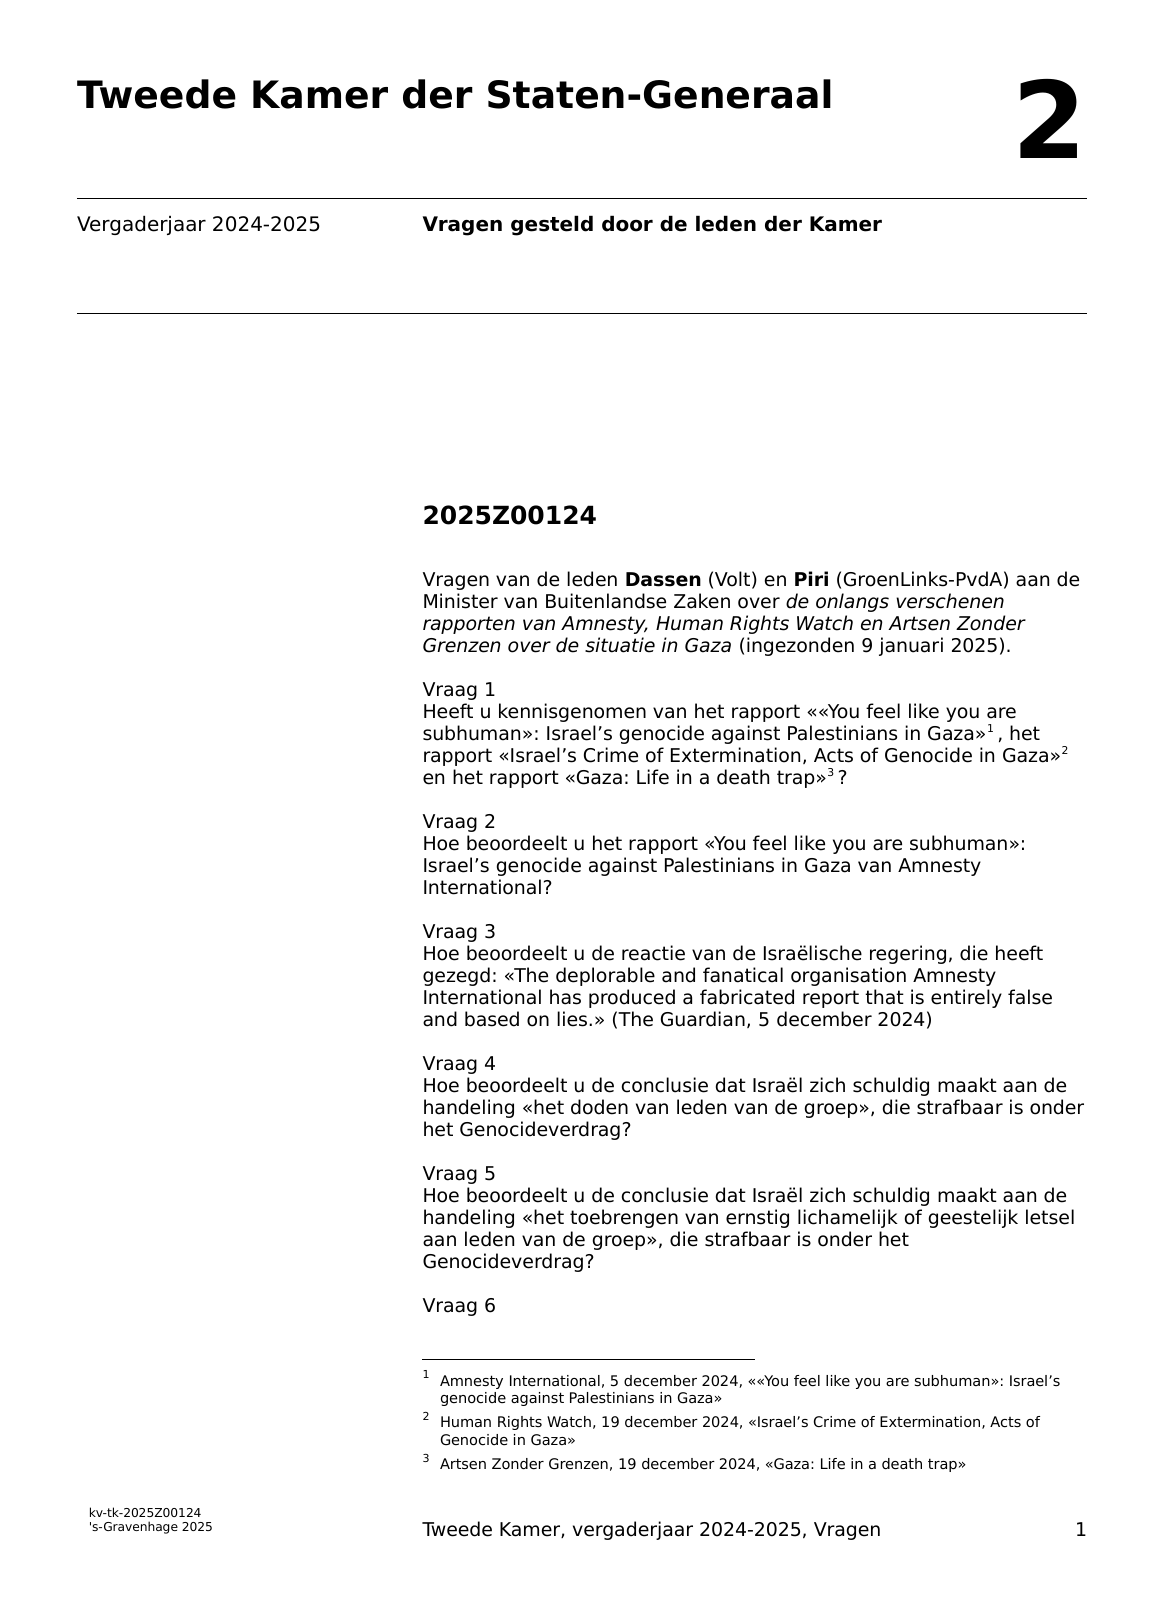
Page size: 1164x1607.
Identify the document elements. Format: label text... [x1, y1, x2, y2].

text Vraag 4 [422, 1053, 1087, 1075]
text kv-tk-2025Z00124 [88, 1506, 323, 1520]
text Human Rights Watch, 19 december 2024, «Israel’s Crime of Extermination, Acts of Genocide in Gaza» [422, 1410, 1087, 1449]
text Hoe beoordeelt u de conclusie dat Israël zich schuldig maakt aan de handeling «het toebrengen van ernstig lichamelijk of geestelijk letsel aan leden van de groep», die strafbaar is onder het Genocideverdrag? [422, 1185, 1087, 1273]
text Vraag 5 [422, 1163, 1087, 1185]
table_cell Vergaderjaar 2024-2025 [77, 199, 422, 313]
table_cell Vragen gesteld door de leden der Kamer [422, 199, 1087, 313]
table_header 2 [886, 59, 1087, 198]
text Hoe beoordeelt u de reactie van de Israëlische regering, die heeft gezegd: «The deplorable and fanatical organisation Amnesty International has produced a fabricated report that is entirely false and based on lies.» (The Guardian, 5 december 2024) [422, 943, 1087, 1031]
text Hoe beoordeelt u de conclusie dat Israël zich schuldig maakt aan de handeling «het doden van leden van de groep», die strafbaar is onder het Genocideverdrag? [422, 1075, 1087, 1141]
text Hoe beoordeelt u het rapport «You feel like you are subhuman»: Israel’s genocide against Palestinians in Gaza van Amnesty International? [422, 833, 1087, 899]
text Vraag 6 [422, 1295, 1087, 1317]
text Amnesty International, 5 december 2024, ««You feel like you are subhuman»: Israel’s genocide against Palestinians in Gaza» [422, 1368, 1087, 1407]
text Vraag 1 [422, 679, 1087, 701]
text Artsen Zonder Grenzen, 19 december 2024, «Gaza: Life in a death trap» [422, 1452, 1087, 1474]
text Heeft u kennisgenomen van het rapport ««You feel like you are subhuman»: Israel’s genocide against Palestinians in Gaza», het rapport «Israel’s Crime of Extermination, Acts of Genocide in Gaza» en het rapport «Gaza: Life in a death trap»? [422, 701, 1087, 789]
text Vraag 3 [422, 921, 1087, 943]
text 's-Gravenhage 2025 [88, 1520, 323, 1534]
text Vragen van de leden Dassen (Volt) en Piri (GroenLinks-PvdA) aan de Minister van Buitenlandse Zaken over de onlangs verschenen rapporten van Amnesty, Human Rights Watch en Artsen Zonder Grenzen over de situatie in Gaza (ingezonden 9 januari 2025). [422, 569, 1087, 657]
text Vraag 2 [422, 811, 1087, 833]
text 2025Z00124 [422, 501, 1087, 531]
table_header Tweede Kamer der Staten-Generaal [77, 59, 886, 198]
